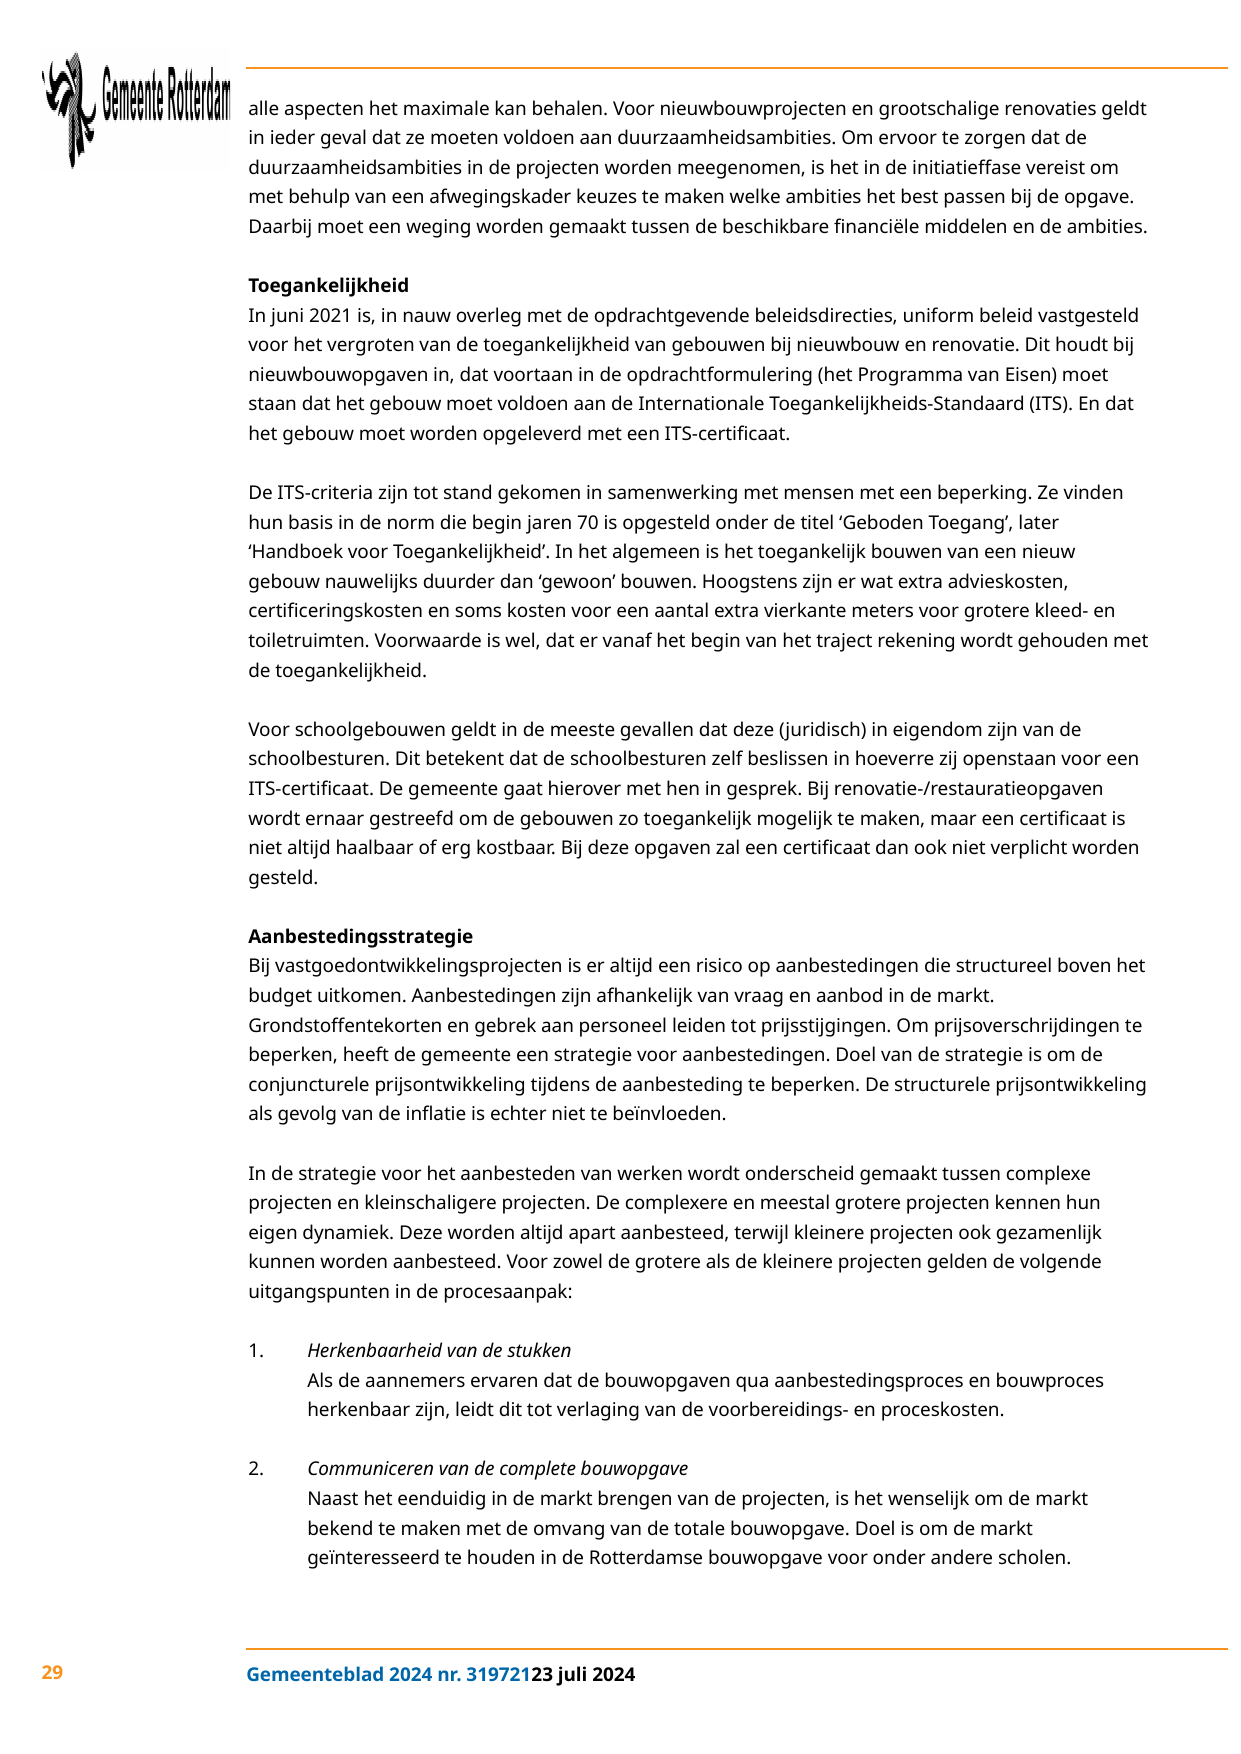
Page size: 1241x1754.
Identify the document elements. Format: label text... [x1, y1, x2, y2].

text Aanbestedingsstrategie [248, 923, 1152, 949]
text In juni 2021 is, in nauw overleg met de opdrachtgevende beleidsdirecties, uniform beleid vastgesteld voor het vergroten van de toegankelijkheid van gebouwen bij nieuwbouw en renovatie. Dit houdt bij nieuwbouwopgaven in, dat voortaan in de opdrachtformulering (het Programma van Eisen) moet staan dat het gebouw moet voldoen aan de Internationale Toegankelijkheids-Standaard (ITS). En dat het gebouw moet worden opgeleverd met een ITS-certificaat. [248, 302, 1152, 446]
text alle aspecten het maximale kan behalen. Voor nieuwbouwprojecten en grootschalige renovaties geldt in ieder geval dat ze moeten voldoen aan duurzaamheidsambities. Om ervoor te zorgen dat de duurzaamheidsambities in de projecten worden meegenomen, is het in de initiatieffase vereist om met behulp van een afwegingskader keuzes te maken welke ambities het best passen bij de opgave. Daarbij moet een weging worden gemaakt tussen de beschikbare financiële middelen en de ambities. [248, 95, 1152, 239]
list Herkenbaarheid van de stukken [248, 1337, 1152, 1363]
text Toegankelijkheid [248, 272, 1152, 298]
list Naast het eenduidig in de markt brengen van de projecten, is het wenselijk om de markt bekend te maken met de omvang van de totale bouwopgave. Doel is om de markt geïnteresseerd te houden in de Rotterdamse bouwopgave voor onder andere scholen. [248, 1485, 1152, 1570]
text In de strategie voor het aanbesteden van werken wordt onderscheid gemaakt tussen complexe projecten en kleinschaligere projecten. De complexere en meestal grotere projecten kennen hun eigen dynamiek. Deze worden altijd apart aanbesteed, terwijl kleinere projecten ook gezamenlijk kunnen worden aanbesteed. Voor zowel de grotere als de kleinere projecten gelden de volgende uitgangspunten in de procesaanpak: [248, 1160, 1152, 1304]
list Communiceren van de complete bouwopgave [248, 1456, 1152, 1481]
picture [41, 47, 231, 172]
text Voor schoolgebouwen geldt in de meeste gevallen dat deze (juridisch) in eigendom zijn van de schoolbesturen. Dit betekent dat de schoolbesturen zelf beslissen in hoeverre zij openstaan voor een ITS-certificaat. De gemeente gaat hierover met hen in gesprek. Bij renovatie-/restauratieopgaven wordt ernaar gestreefd om de gebouwen zo toegankelijk mogelijk te maken, maar een certificaat is niet altijd haalbaar of erg kostbaar. Bij deze opgaven zal een certificaat dan ook niet verplicht worden gesteld. [248, 716, 1152, 890]
text De ITS-criteria zijn tot stand gekomen in samenwerking met mensen met een beperking. Ze vinden hun basis in de norm die begin jaren 70 is opgesteld onder de titel ‘Geboden Toegang’, later ‘Handboek voor Toegankelijkheid’. In het algemeen is het toegankelijk bouwen van een nieuw gebouw nauwelijks duurder dan ‘gewoon’ bouwen. Hoogstens zijn er wat extra advieskosten, certificeringskosten en soms kosten voor een aantal extra vierkante meters voor grotere kleed- en toiletruimten. Voorwaarde is wel, dat er vanaf het begin van het traject rekening wordt gehouden met de toegankelijkheid. [248, 479, 1152, 683]
text Bij vastgoedontwikkelingsprojecten is er altijd een risico op aanbestedingen die structureel boven het budget uitkomen. Aanbestedingen zijn afhankelijk van vraag en aanbod in de markt. Grondstoffentekorten en gebrek aan personeel leiden tot prijsstijgingen. Om prijsoverschrijdingen te beperken, heeft de gemeente een strategie voor aanbestedingen. Doel van de strategie is om de conjuncturele prijsontwikkeling tijdens de aanbesteding te beperken. De structurele prijsontwikkeling als gevolg van de inflatie is echter niet te beïnvloeden. [248, 953, 1152, 1126]
list Als de aannemers ervaren dat de bouwopgaven qua aanbestedingsproces en bouwproces herkenbaar zijn, leidt dit tot verlaging van de voorbereidings- en proceskosten. [248, 1367, 1152, 1422]
